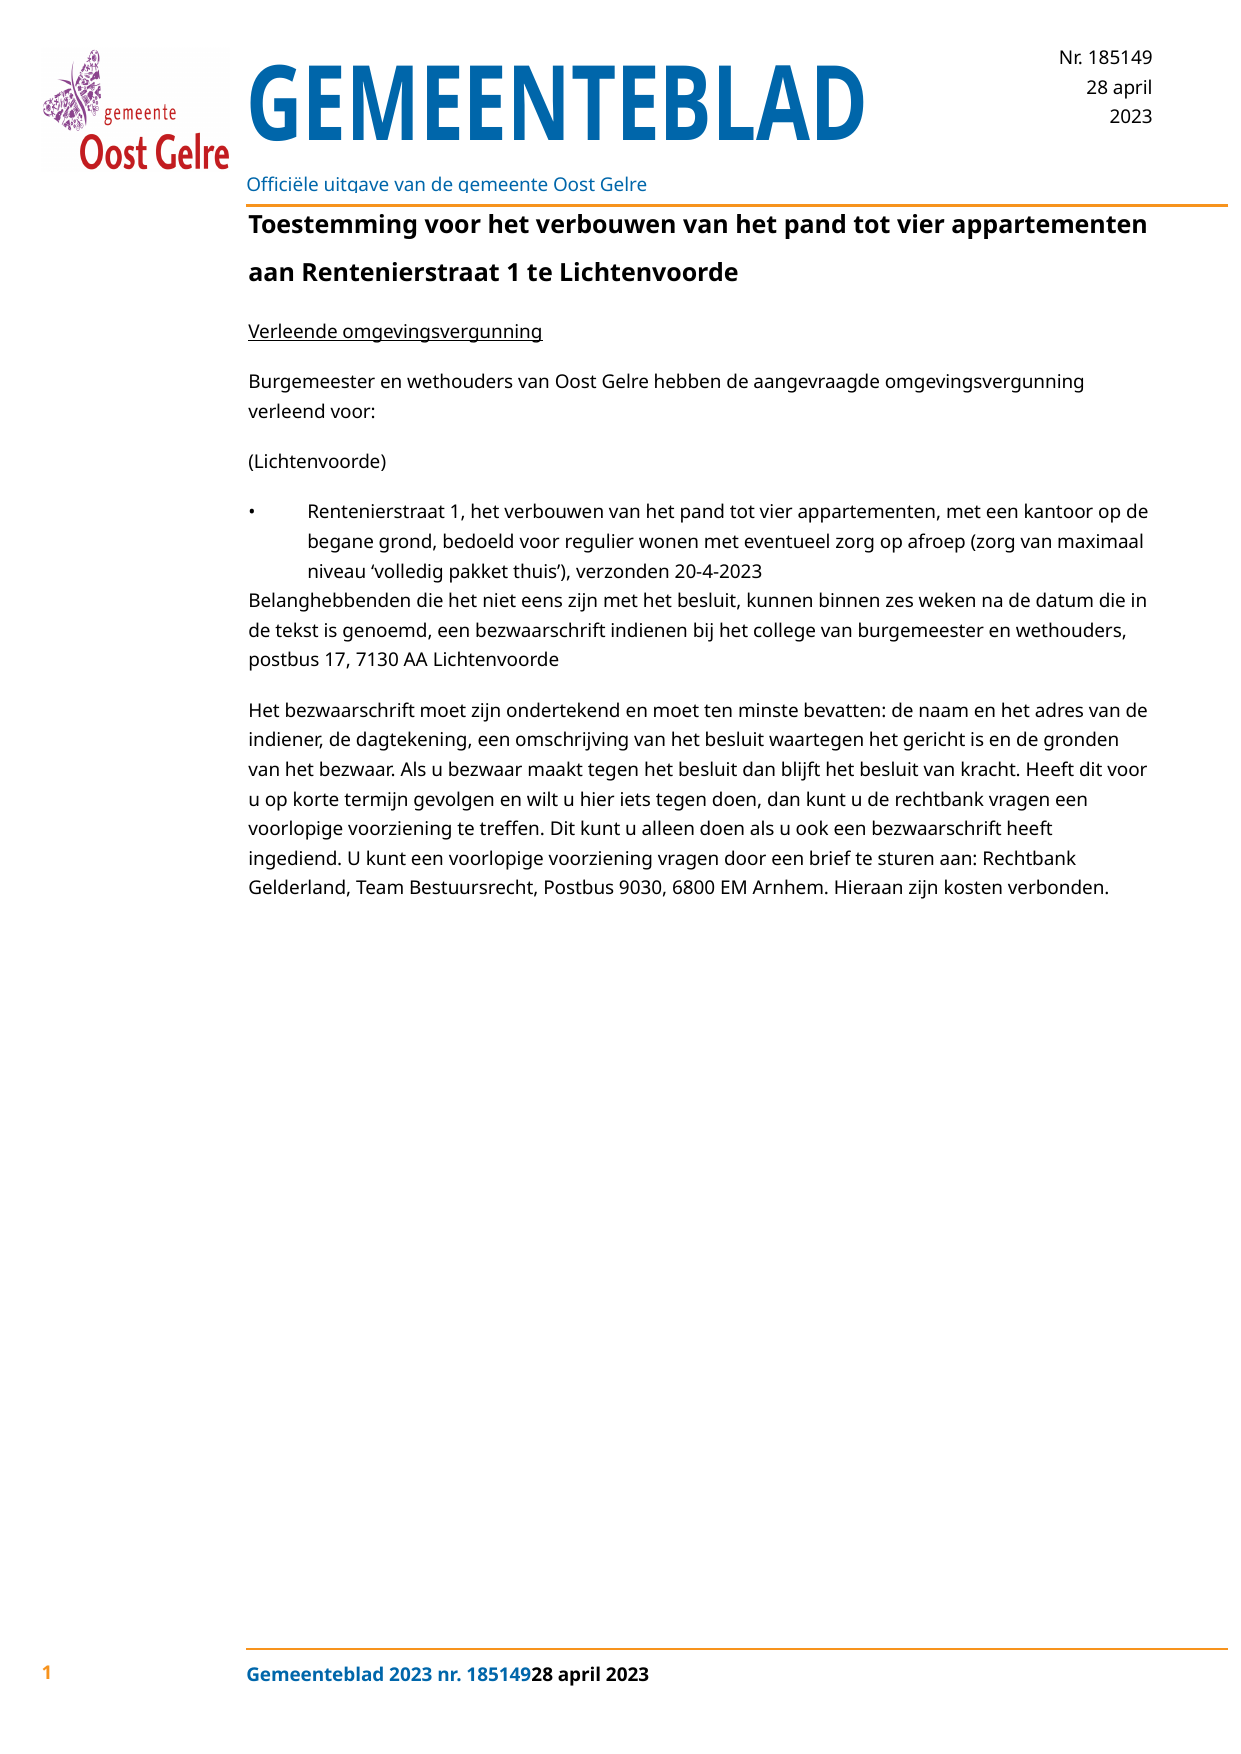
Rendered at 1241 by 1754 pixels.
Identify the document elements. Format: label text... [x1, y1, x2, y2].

text Belanghebbenden die het niet eens zijn met het besluit, kunnen binnen zes weken na de datum die in de tekst is genoemd, een bezwaarschrift indienen bij het college van burgemeester en wethouders, postbus 17, 7130 AA Lichtenvoorde [248, 587, 1152, 672]
picture [41, 47, 231, 172]
list Rentenierstraat 1, het verbouwen van het pand tot vier appartementen, met een kantoor op de begane grond, bedoeld voor regulier wonen met eventueel zorg op afroep (zorg van maximaal niveau ‘volledig pakket thuis’), verzonden 20-4-2023 [248, 499, 1152, 584]
text (Lichtenvoorde) [248, 448, 1152, 474]
text Verleende omgevingsvergunning [248, 318, 1152, 344]
text Toestemming voor het verbouwen van het pand tot vier appartementen aan Rentenierstraat 1 te Lichtenvoorde [248, 207, 1152, 288]
text Het bezwaarschrift moet zijn ondertekend en moet ten minste bevatten: de naam en het adres van de indiener, de dagtekening, een omschrijving van het besluit waartegen het gericht is en de gronden van het bezwaar. Als u bezwaar maakt tegen het besluit dan blijft het besluit van kracht. Heeft dit voor u op korte termijn gevolgen en wilt u hier iets tegen doen, dan kunt u de rechtbank vragen een voorlopige voorziening te treffen. Dit kunt u alleen doen als u ook een bezwaarschrift heeft ingediend. U kunt een voorlopige voorziening vragen door een brief te sturen aan: Rechtbank Gelderland, Team Bestuursrecht, Postbus 9030, 6800 EM Arnhem. Hieraan zijn kosten verbonden. [248, 697, 1152, 900]
text Burgemeester en wethouders van Oost Gelre hebben de aangevraagde omgevingsvergunning verleend voor: [248, 368, 1152, 424]
